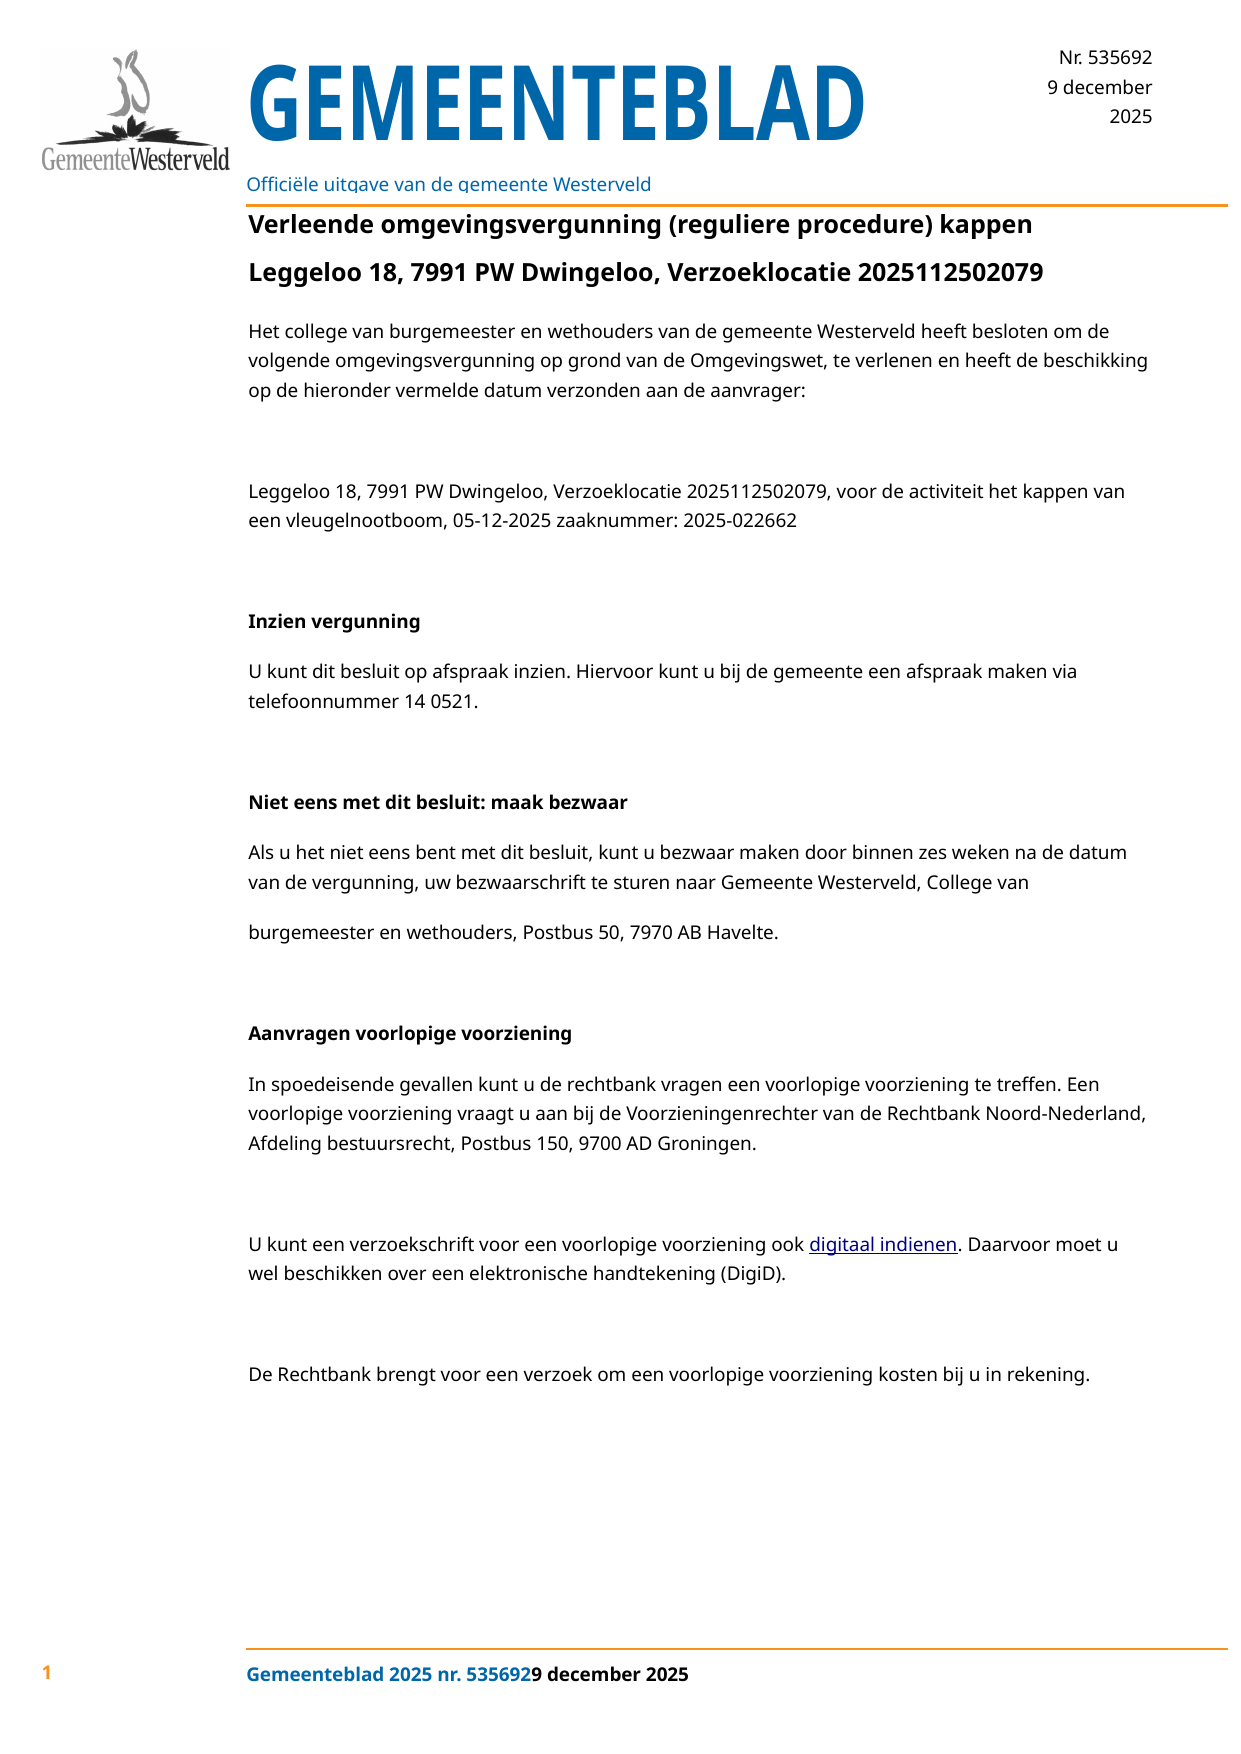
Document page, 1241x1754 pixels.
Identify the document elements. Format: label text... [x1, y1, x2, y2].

text De Rechtbank brengt voor een verzoek om een voorlopige voorziening kosten bij u in rekening. [248, 1361, 1152, 1387]
text U kunt dit besluit op afspraak inzien. Hiervoor kunt u bij de gemeente een afspraak maken via telefoonnummer 14 0521. [248, 659, 1152, 714]
text Leggeloo 18, 7991 PW Dwingeloo, Verzoeklocatie 2025112502079, voor de activiteit het kappen van een vleugelnootboom, 05-12-2025 zaaknummer: 2025-022662 [248, 478, 1152, 533]
text Als u het niet eens bent met dit besluit, kunt u bezwaar maken door binnen zes weken na de datum van de vergunning, uw bezwaarschrift te sturen naar Gemeente Westerveld, College van [248, 839, 1152, 895]
text U kunt een verzoekschrift voor een voorlopige voorziening ook digitaal indienen. Daarvoor moet u wel beschikken over een elektronische handtekening (DigiD). [248, 1231, 1152, 1286]
text burgemeester en wethouders, Postbus 50, 7970 AB Havelte. [248, 919, 1152, 945]
text Verleende omgevingsvergunning (reguliere procedure) kappen Leggeloo 18, 7991 PW Dwingeloo, Verzoeklocatie 2025112502079 [248, 207, 1152, 288]
text Het college van burgemeester en wethouders van de gemeente Westerveld heeft besloten om de volgende omgevingsvergunning op grond van de Omgevingswet, te verlenen en heeft de beschikking op de hieronder vermelde datum verzonden aan de aanvrager: [248, 318, 1152, 403]
text Aanvragen voorlopige voorziening [248, 1020, 1152, 1046]
text In spoedeisende gevallen kunt u de rechtbank vragen een voorlopige voorziening te treffen. Een voorlopige voorziening vraagt u aan bij de Voorzieningenrechter van de Rechtbank Noord-Nederland, Afdeling bestuursrecht, Postbus 150, 9700 AD Groningen. [248, 1071, 1152, 1156]
text Niet eens met dit besluit: maak bezwaar [248, 789, 1152, 815]
text Inzien vergunning [248, 608, 1152, 634]
picture [41, 47, 231, 172]
